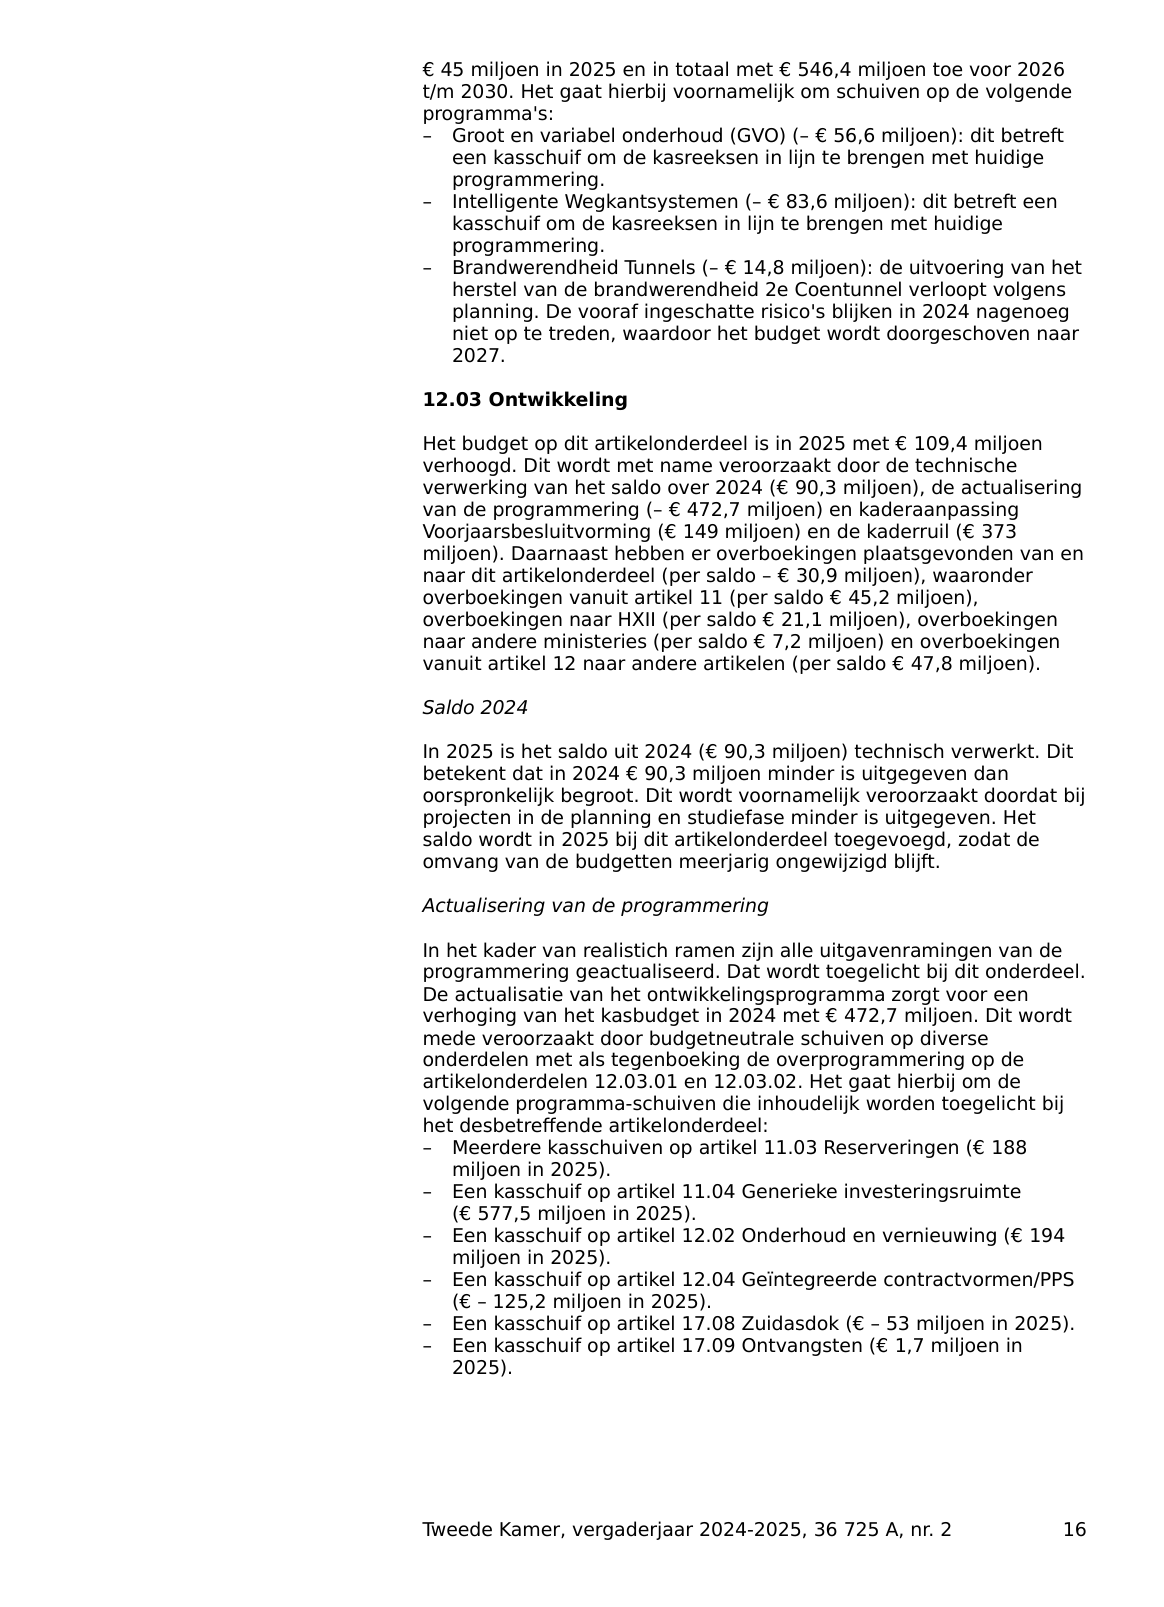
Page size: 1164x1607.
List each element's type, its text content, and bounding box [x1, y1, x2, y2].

text Het budget op dit artikelonderdeel is in 2025 met € 109,4 miljoen verhoogd. Dit wordt met name veroorzaakt door de technische verwerking van het saldo over 2024 (€ 90,3 miljoen), de actualisering van de programmering (– € 472,7 miljoen) en kaderaanpassing Voorjaarsbesluitvorming (€ 149 miljoen) en de kaderruil (€ 373 miljoen). Daarnaast hebben er overboekingen plaatsgevonden van en naar dit artikelonderdeel (per saldo – € 30,9 miljoen), waaronder overboekingen vanuit artikel 11 (per saldo € 45,2 miljoen), overboekingen naar HXII (per saldo € 21,1 miljoen), overboekingen naar andere ministeries (per saldo € 7,2 miljoen) en overboekingen vanuit artikel 12 naar andere artikelen (per saldo € 47,8 miljoen). [422, 433, 1087, 675]
subtitle Actualisering van de programmering [422, 895, 1087, 917]
text – Brandwerendheid Tunnels (– € 14,8 miljoen): de uitvoering van het herstel van de brandwerendheid 2e Coentunnel verloopt volgens planning. De vooraf ingeschatte risico's blijken in 2024 nagenoeg niet op te treden, waardoor het budget wordt doorgeschoven naar 2027. [422, 257, 1087, 367]
text – Groot en variabel onderhoud (GVO) (– € 56,6 miljoen): dit betreft een kasschuif om de kasreeksen in lijn te brengen met huidige programmering. [422, 125, 1087, 191]
subtitle 12.03 Ontwikkeling [422, 389, 1087, 411]
text – Een kasschuif op artikel 11.04 Generieke investeringsruimte (€ 577,5 miljoen in 2025). [422, 1181, 1087, 1225]
text – Een kasschuif op artikel 12.04 Geïntegreerde contractvormen/PPS (€ – 125,2 miljoen in 2025). [422, 1269, 1087, 1313]
subtitle Saldo 2024 [422, 697, 1087, 719]
text – Intelligente Wegkantsystemen (– € 83,6 miljoen): dit betreft een kasschuif om de kasreeksen in lijn te brengen met huidige programmering. [422, 191, 1087, 257]
text In het kader van realistich ramen zijn alle uitgavenramingen van de programmering geactualiseerd. Dat wordt toegelicht bij dit onderdeel. [422, 939, 1087, 983]
text In 2025 is het saldo uit 2024 (€ 90,3 miljoen) technisch verwerkt. Dit betekent dat in 2024 € 90,3 miljoen minder is uitgegeven dan oorspronkelijk begroot. Dit wordt voornamelijk veroorzaakt doordat bij projecten in de planning en studiefase minder is uitgegeven. Het saldo wordt in 2025 bij dit artikelonderdeel toegevoegd, zodat de omvang van de budgetten meerjarig ongewijzigd blijft. [422, 741, 1087, 873]
text – Meerdere kasschuiven op artikel 11.03 Reserveringen (€ 188 miljoen in 2025). [422, 1137, 1087, 1181]
text – Een kasschuif op artikel 17.08 Zuidasdok (€ – 53 miljoen in 2025). [422, 1313, 1087, 1335]
text – Een kasschuif op artikel 17.09 Ontvangsten (€ 1,7 miljoen in 2025). [422, 1335, 1087, 1379]
text De actualisatie van het ontwikkelingsprogramma zorgt voor een verhoging van het kasbudget in 2024 met € 472,7 miljoen. Dit wordt mede veroorzaakt door budgetneutrale schuiven op diverse onderdelen met als tegenboeking de overprogrammering op de artikelonderdelen 12.03.01 en 12.03.02. Het gaat hierbij om de volgende programma-schuiven die inhoudelijk worden toegelicht bij het desbetreffende artikelonderdeel: [422, 983, 1087, 1137]
text – Een kasschuif op artikel 12.02 Onderhoud en vernieuwing (€ 194 miljoen in 2025). [422, 1225, 1087, 1269]
text € 45 miljoen in 2025 en in totaal met € 546,4 miljoen toe voor 2026 t/m 2030. Het gaat hierbij voornamelijk om schuiven op de volgende programma's: [422, 59, 1087, 125]
